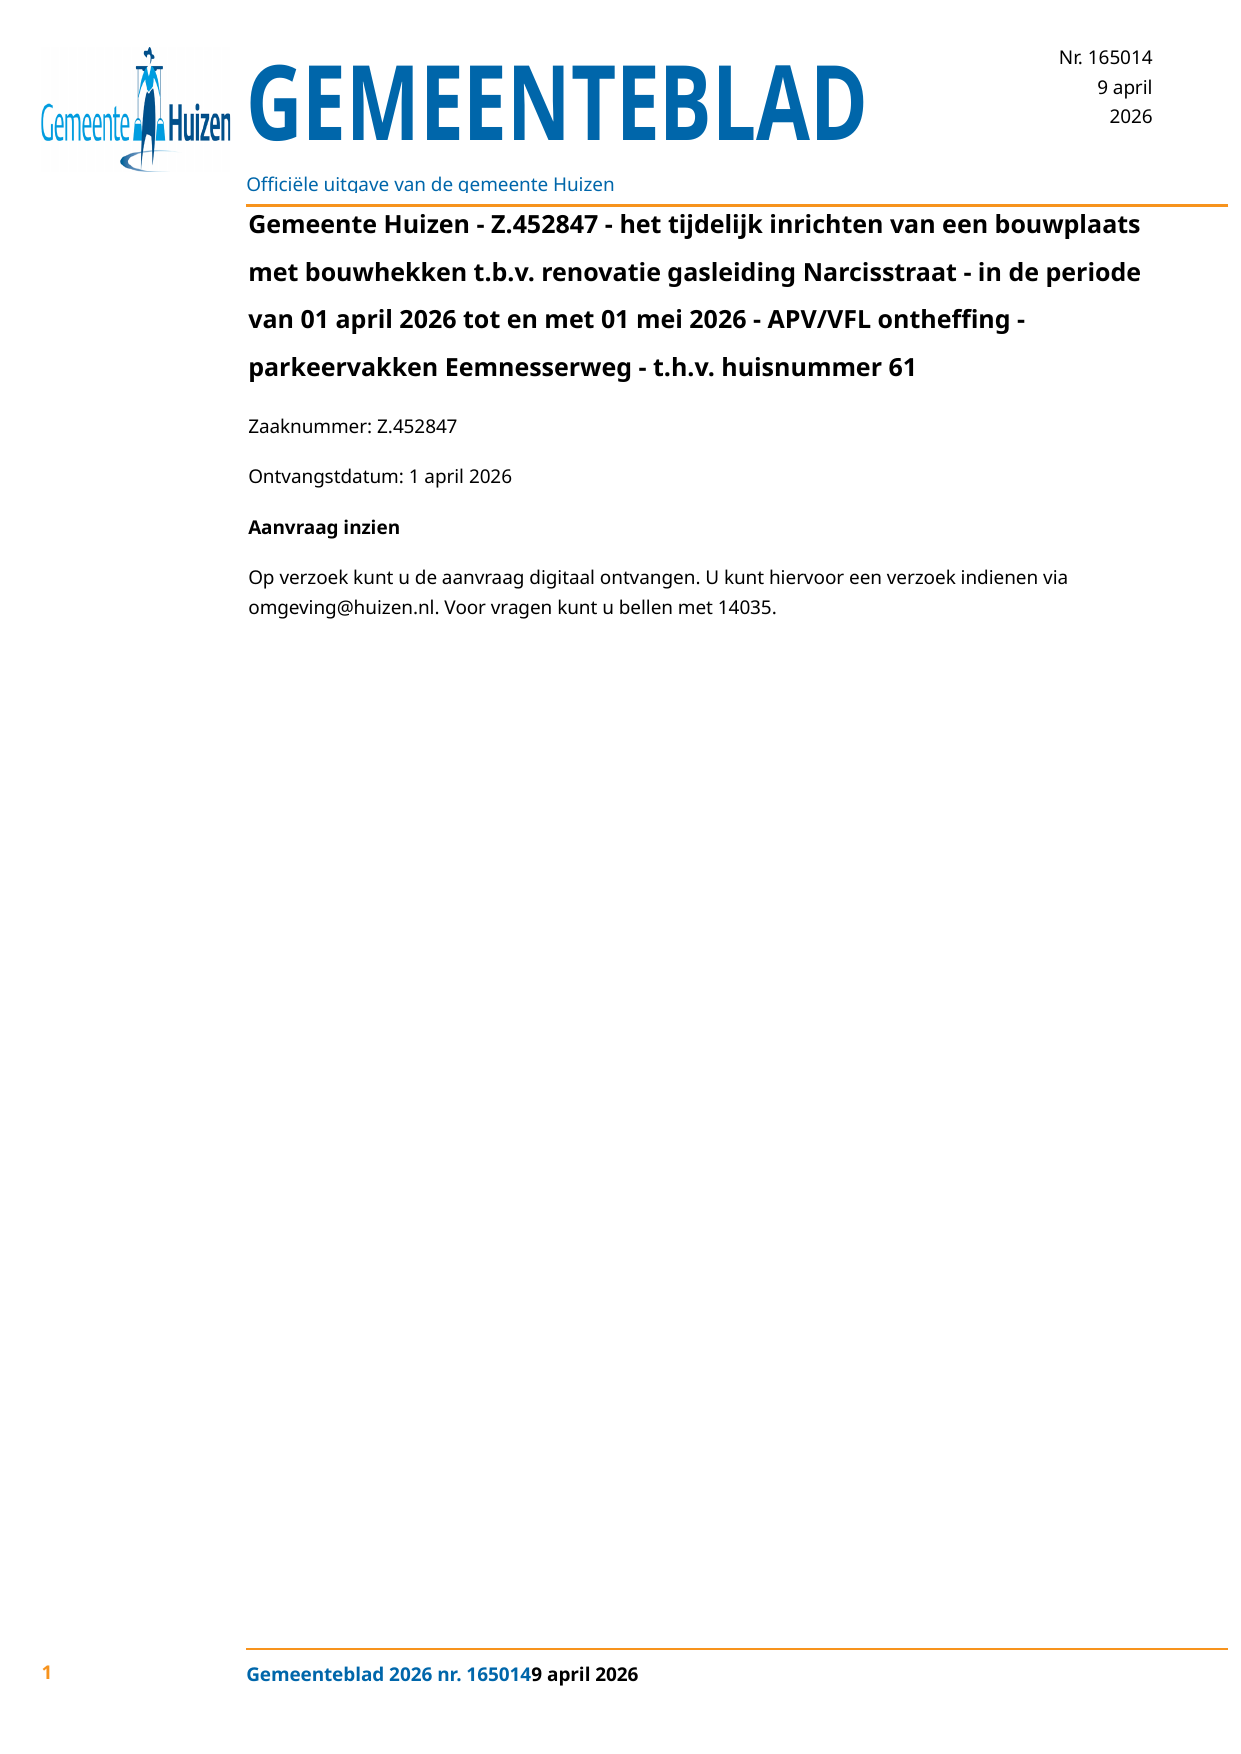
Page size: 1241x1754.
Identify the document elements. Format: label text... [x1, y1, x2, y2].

text Op verzoek kunt u de aanvraag digitaal ontvangen. U kunt hiervoor een verzoek indienen via omgeving@huizen.nl. Voor vragen kunt u bellen met 14035. [248, 564, 1152, 620]
text Zaaknummer: Z.452847 [248, 413, 1152, 439]
text Ontvangstdatum: 1 april 2026 [248, 463, 1152, 489]
text Gemeente Huizen - Z.452847 - het tijdelijk inrichten van een bouwplaats met bouwhekken t.b.v. renovatie gasleiding Narcisstraat - in de periode van 01 april 2026 tot en met 01 mei 2026 - APV/VFL ontheffing - parkeervakken Eemnesserweg - t.h.v. huisnummer 61 [248, 207, 1152, 384]
text Aanvraag inzien [248, 514, 1152, 540]
picture [41, 47, 231, 172]
